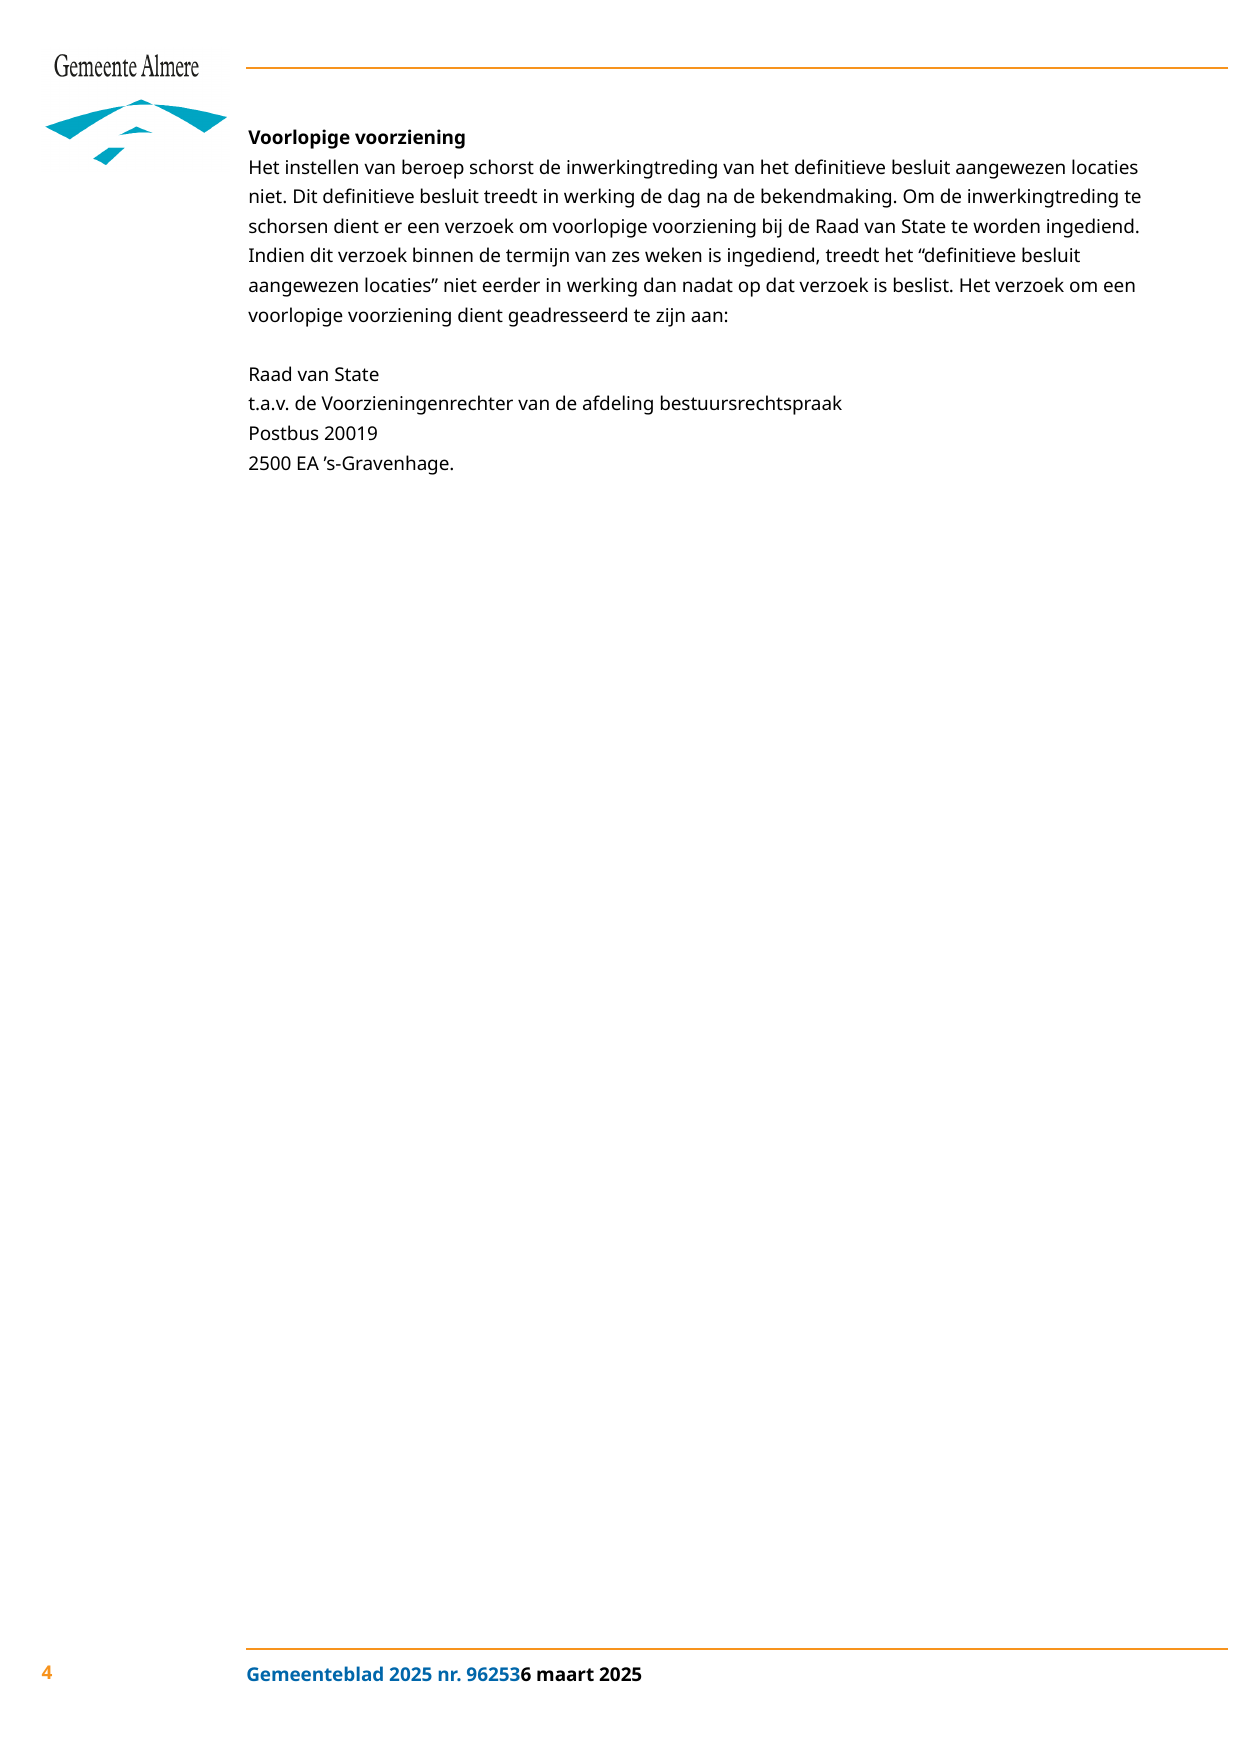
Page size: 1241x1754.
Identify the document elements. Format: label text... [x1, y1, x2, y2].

text Raad van State [248, 361, 1152, 387]
text 2500 EA ’s-Gravenhage. [248, 450, 1152, 476]
text Voorlopige voorziening [248, 124, 1152, 150]
picture [41, 47, 231, 172]
text Het instellen van beroep schorst de inwerkingtreding van het definitieve besluit aangewezen locaties niet. Dit definitieve besluit treedt in werking de dag na de bekendmaking. Om de inwerkingtreding te schorsen dient er een verzoek om voorlopige voorziening bij de Raad van State te worden ingediend. Indien dit verzoek binnen de termijn van zes weken is ingediend, treedt het “definitieve besluit aangewezen locaties” niet eerder in werking dan nadat op dat verzoek is beslist. Het verzoek om een voorlopige voorziening dient geadresseerd te zijn aan: [248, 154, 1152, 328]
text t.a.v. de Voorzieningenrechter van de afdeling bestuursrechtspraak [248, 391, 1152, 416]
text Postbus 20019 [248, 420, 1152, 446]
